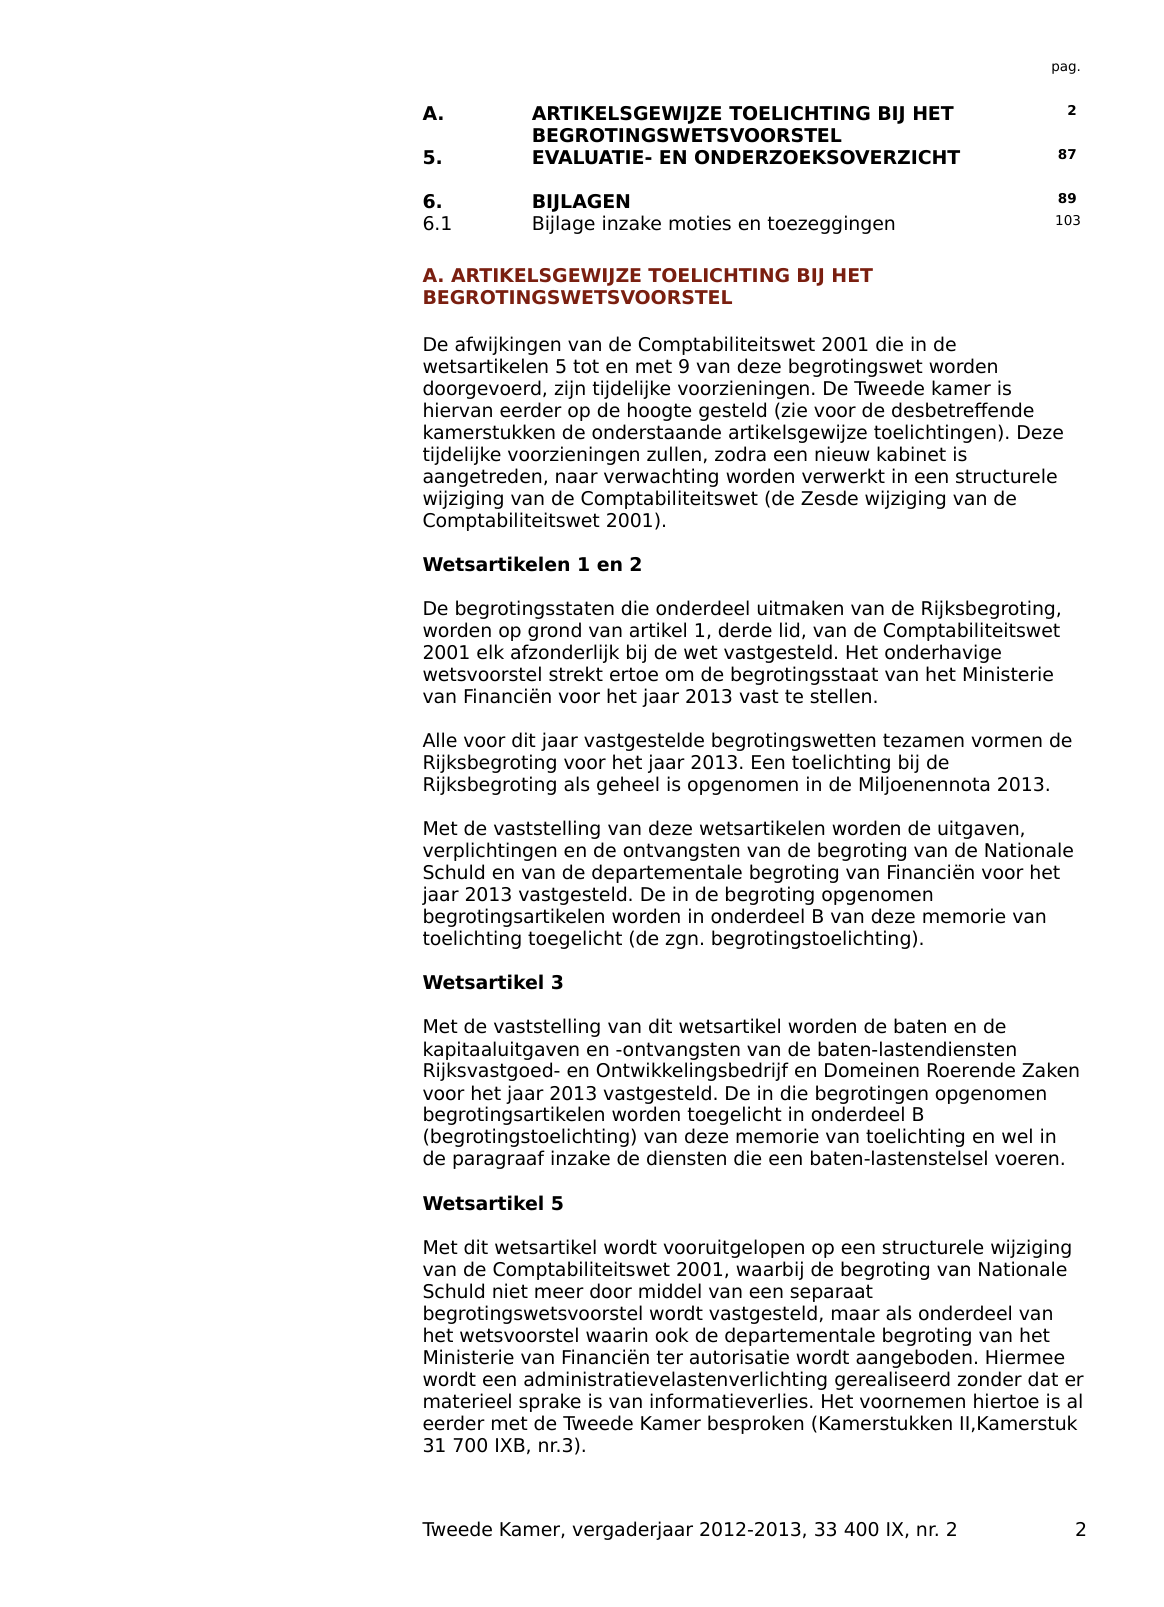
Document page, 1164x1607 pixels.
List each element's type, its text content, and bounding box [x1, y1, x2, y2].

table_cell A. [422, 103, 526, 147]
table_cell 6.1 [422, 213, 526, 235]
subtitle A. ARTIKELSGEWIJZE TOELICHTING BIJ HET BEGROTINGSWETSVOORSTEL [422, 265, 1087, 309]
table_cell Bijlage inzake moties en toezeggingen [526, 213, 1028, 235]
table_cell [1028, 169, 1087, 191]
table_cell [526, 169, 1028, 191]
table_cell BIJLAGEN [526, 191, 1028, 213]
table_cell EVALUATIE- EN ONDERZOEKSOVERZICHT [526, 147, 1028, 169]
table_cell ARTIKELSGEWIJZE TOELICHTING BIJ HET BEGROTINGSWETSVOORSTEL [526, 103, 1028, 147]
table_cell [422, 81, 526, 103]
table_header pag. [1028, 59, 1087, 81]
table_cell 5. [422, 147, 526, 169]
text Met de vaststelling van deze wetsartikelen worden de uitgaven, verplichtingen en de ontvangsten van de begroting van de Nationale Schuld en van de departementale begroting van Financiën voor het jaar 2013 vastgesteld. De in de begroting opgenomen begrotingsartikelen worden in onderdeel B van deze memorie van toelichting toegelicht (de zgn. begrotingstoelichting). [422, 818, 1087, 950]
text Met dit wetsartikel wordt vooruitgelopen op een structurele wijziging van de Comptabiliteitswet 2001, waarbij de begroting van Nationale Schuld niet meer door middel van een separaat begrotingswetsvoorstel wordt vastgesteld, maar als onderdeel van het wetsvoorstel waarin ook de departementale begroting van het Ministerie van Financiën ter autorisatie wordt aangeboden. Hiermee wordt een administratievelastenverlichting gerealiseerd zonder dat er materieel sprake is van informatieverlies. Het voornemen hiertoe is al eerder met de Tweede Kamer besproken (Kamerstukken II,Kamerstuk 31 700 IXB, nr.3). [422, 1237, 1087, 1456]
text Alle voor dit jaar vastgestelde begrotingswetten tezamen vormen de Rijksbegroting voor het jaar 2013. Een toelichting bij de Rijksbegroting als geheel is opgenomen in de Miljoenennota 2013. [422, 730, 1087, 796]
subtitle Wetsartikel 5 [422, 1192, 1087, 1214]
text De begrotingsstaten die onderdeel uitmaken van de Rijksbegroting, worden op grond van artikel 1, derde lid, van de Comptabiliteitswet 2001 elk afzonderlijk bij de wet vastgesteld. Het onderhavige wetsvoorstel strekt ertoe om de begrotingsstaat van het Ministerie van Financiën voor het jaar 2013 vast te stellen. [422, 598, 1087, 708]
table_header [526, 59, 1028, 81]
subtitle Wetsartikelen 1 en 2 [422, 554, 1087, 576]
table_cell 2 [1028, 103, 1087, 147]
table_cell 103 [1028, 213, 1087, 235]
table_cell [1028, 81, 1087, 103]
table_cell 89 [1028, 191, 1087, 213]
table_cell [422, 169, 526, 191]
subtitle Wetsartikel 3 [422, 972, 1087, 994]
text Met de vaststelling van dit wetsartikel worden de baten en de kapitaaluitgaven en -ontvangsten van de baten-lastendiensten Rijksvastgoed- en Ontwikkelingsbedrijf en Domeinen Roerende Zaken voor het jaar 2013 vastgesteld. De in die begrotingen opgenomen begrotingsartikelen worden toegelicht in onderdeel B (begrotingstoelichting) van deze memorie van toelichting en wel in de paragraaf inzake de diensten die een baten-lastenstelsel voeren. [422, 1016, 1087, 1170]
table_cell [526, 81, 1028, 103]
table_cell 6. [422, 191, 526, 213]
text De afwijkingen van de Comptabiliteitswet 2001 die in de wetsartikelen 5 tot en met 9 van deze begrotingswet worden doorgevoerd, zijn tijdelijke voorzieningen. De Tweede kamer is hiervan eerder op de hoogte gesteld (zie voor de desbetreffende kamerstukken de onderstaande artikelsgewijze toelichtingen). Deze tijdelijke voorzieningen zullen, zodra een nieuw kabinet is aangetreden, naar verwachting worden verwerkt in een structurele wijziging van de Comptabiliteitswet (de Zesde wijziging van de Comptabiliteitswet 2001). [422, 334, 1087, 532]
table_header [422, 59, 526, 81]
table_cell 87 [1028, 147, 1087, 169]
